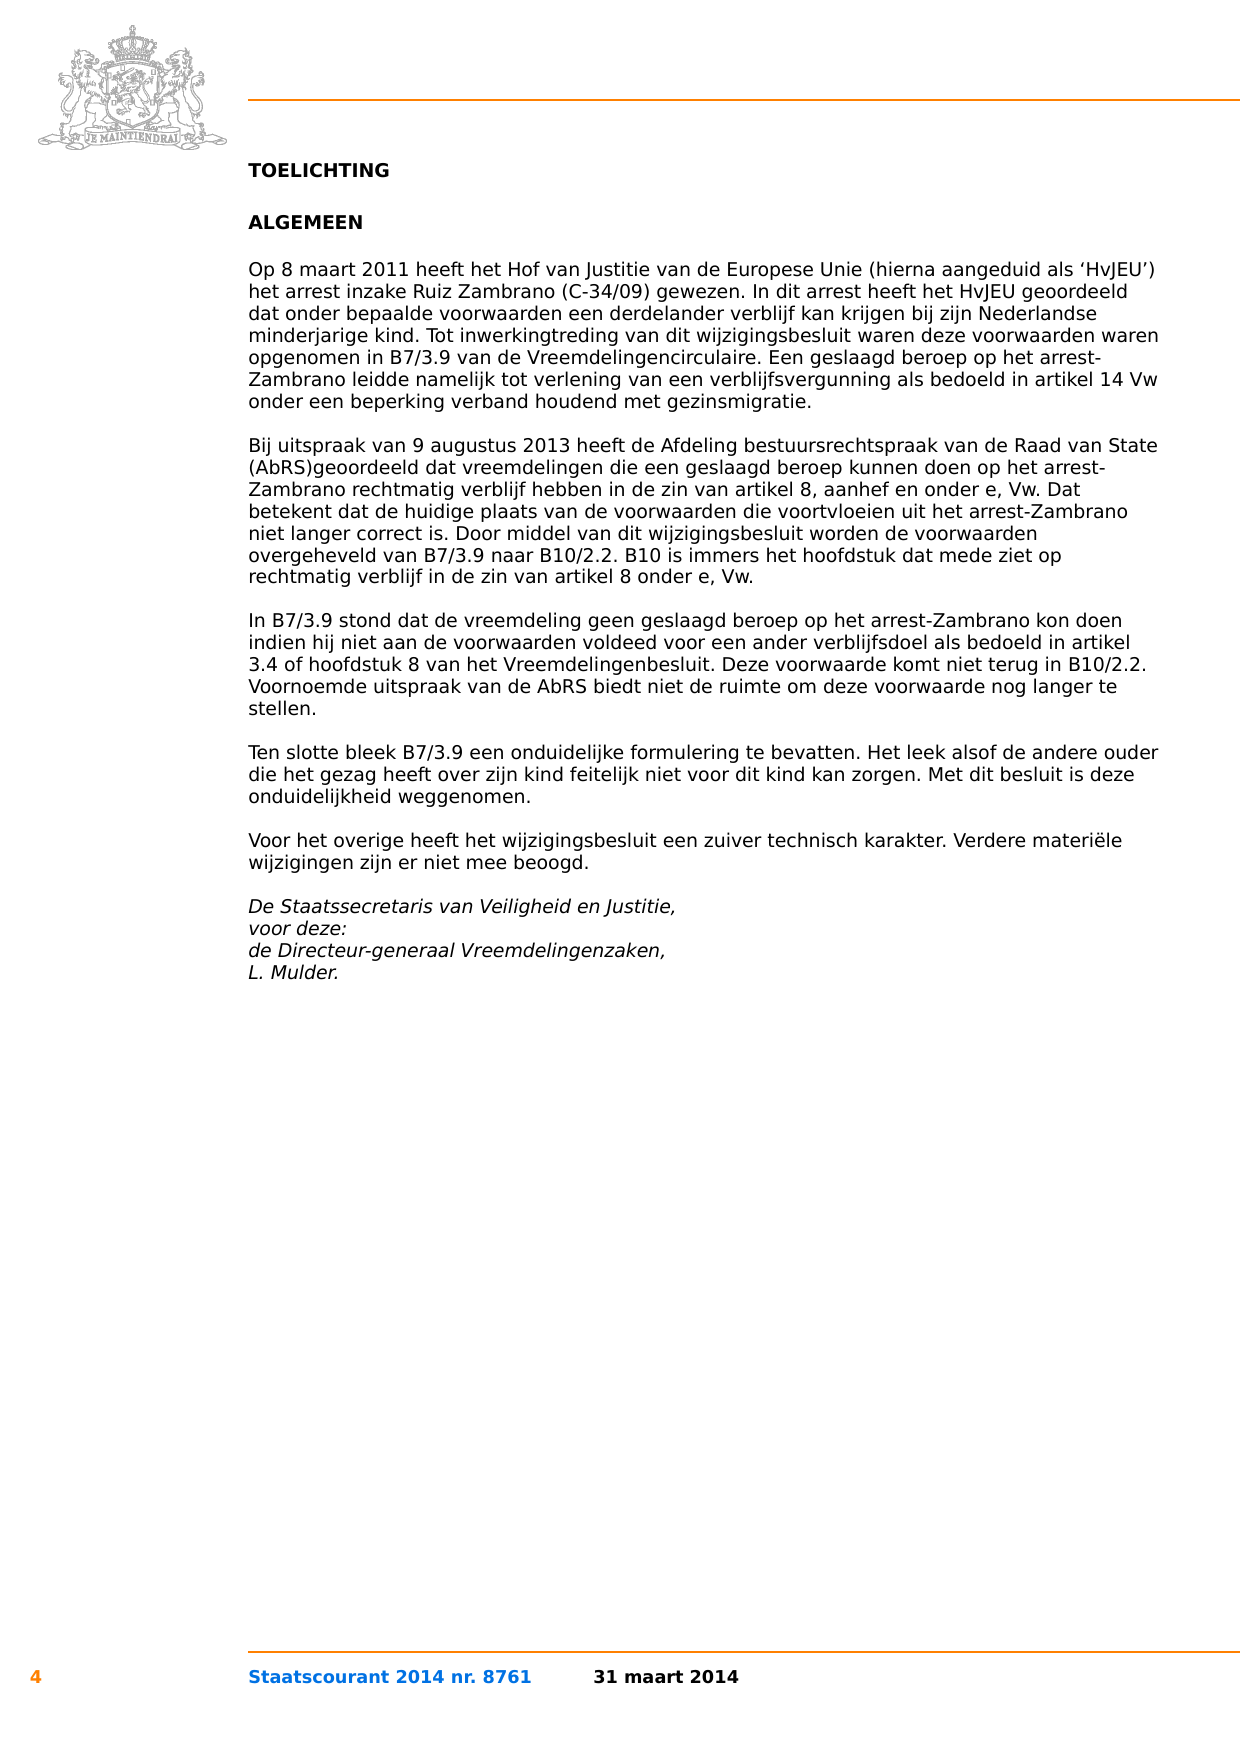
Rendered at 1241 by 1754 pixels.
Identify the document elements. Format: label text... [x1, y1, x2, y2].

text De Staatssecretaris van Veiligheid en Justitie, voor deze: de Directeur-generaal Vreemdelingenzaken, L. Mulder. [248, 896, 1163, 984]
text Op 8 maart 2011 heeft het Hof van Justitie van de Europese Unie (hierna aangeduid als ‘HvJEU’) het arrest inzake Ruiz Zambrano (C-34/09) gewezen. In dit arrest heeft het HvJEU geoordeeld dat onder bepaalde voorwaarden een derdelander verblijf kan krijgen bij zijn Nederlandse minderjarige kind. Tot inwerkingtreding van dit wijzigingsbesluit waren deze voorwaarden waren opgenomen in B7/3.9 van de Vreemdelingencirculaire. Een geslaagd beroep op het arrest-Zambrano leidde namelijk tot verlening van een verblijfsvergunning als bedoeld in artikel 14 Vw onder een beperking verband houdend met gezinsmigratie. [248, 259, 1163, 413]
text Ten slotte bleek B7/3.9 een onduidelijke formulering te bevatten. Het leek alsof de andere ouder die het gezag heeft over zijn kind feitelijk niet voor dit kind kan zorgen. Met dit besluit is deze onduidelijkheid weggenomen. [248, 742, 1163, 808]
subtitle TOELICHTING [248, 160, 1163, 182]
text In B7/3.9 stond dat de vreemdeling geen geslaagd beroep op het arrest-Zambrano kon doen indien hij niet aan de voorwaarden voldeed voor een ander verblijfsdoel als bedoeld in artikel 3.4 of hoofdstuk 8 van het Vreemdelingenbesluit. Deze voorwaarde komt niet terug in B10/2.2. Voornoemde uitspraak van de AbRS biedt niet de ruimte om deze voorwaarde nog langer te stellen. [248, 610, 1163, 720]
subtitle ALGEMEEN [248, 212, 1163, 234]
text Voor het overige heeft het wijzigingsbesluit een zuiver technisch karakter. Verdere materiële wijzigingen zijn er niet mee beoogd. [248, 830, 1163, 874]
picture [38, 25, 227, 150]
text Bij uitspraak van 9 augustus 2013 heeft de Afdeling bestuursrechtspraak van de Raad van State (AbRS)geoordeeld dat vreemdelingen die een geslaagd beroep kunnen doen op het arrest-Zambrano rechtmatig verblijf hebben in de zin van artikel 8, aanhef en onder e, Vw. Dat betekent dat de huidige plaats van de voorwaarden die voortvloeien uit het arrest-Zambrano niet langer correct is. Door middel van dit wijzigingsbesluit worden de voorwaarden overgeheveld van B7/3.9 naar B10/2.2. B10 is immers het hoofdstuk dat mede ziet op rechtmatig verblijf in de zin van artikel 8 onder e, Vw. [248, 434, 1163, 588]
